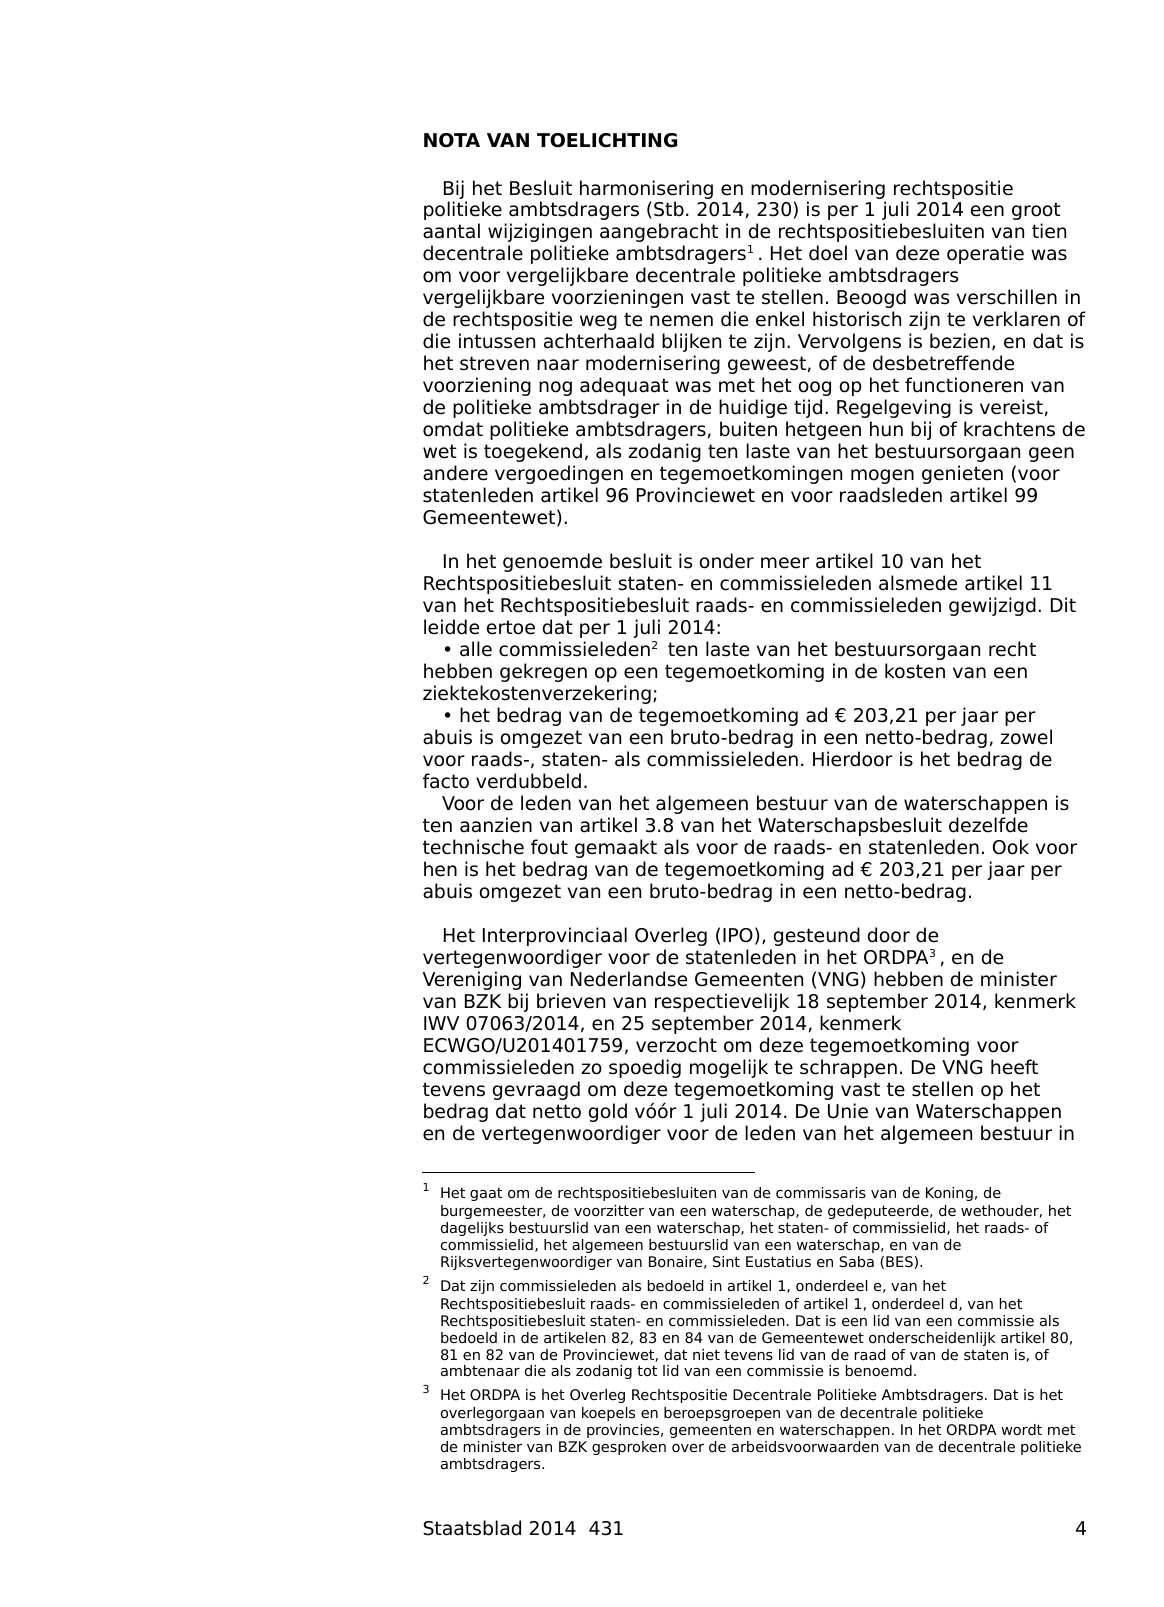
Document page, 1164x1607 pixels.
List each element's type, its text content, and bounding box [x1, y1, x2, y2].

text • het bedrag van de tegemoetkoming ad € 203,21 per jaar per abuis is omgezet van een bruto-bedrag in een netto-bedrag, zowel voor raads-, staten- als commissieleden. Hierdoor is het bedrag de facto verdubbeld. [422, 705, 1087, 793]
text Voor de leden van het algemeen bestuur van de waterschappen is ten aanzien van artikel 3.8 van het Waterschapsbesluit dezelfde technische fout gemaakt als voor de raads- en statenleden. Ook voor hen is het bedrag van de tegemoetkoming ad € 203,21 per jaar per abuis omgezet van een bruto-bedrag in een netto-bedrag. [422, 793, 1087, 903]
text Het gaat om de rechtspositiebesluiten van de commissaris van de Koning, de burgemeester, de voorzitter van een waterschap, de gedeputeerde, de wethouder, het dagelijks bestuurslid van een waterschap, het staten- of commissielid, het raads- of commissielid, het algemeen bestuurslid van een waterschap, en van de Rijksvertegenwoordiger van Bonaire, Sint Eustatius en Saba (BES). [422, 1181, 1087, 1271]
subtitle NOTA VAN TOELICHTING [422, 130, 1087, 152]
text Het Interprovinciaal Overleg (IPO), gesteund door de vertegenwoordiger voor de statenleden in het ORDPA, en de Vereniging van Nederlandse Gemeenten (VNG) hebben de minister van BZK bij brieven van respectievelijk 18 september 2014, kenmerk IWV 07063/2014, en 25 september 2014, kenmerk ECWGO/U201401759, verzocht om deze tegemoetkoming voor commissieleden zo spoedig mogelijk te schrappen. De VNG heeft tevens gevraagd om deze tegemoetkoming vast te stellen op het bedrag dat netto gold vóór 1 juli 2014. De Unie van Waterschappen en de vertegenwoordiger voor de leden van het algemeen bestuur in [422, 925, 1087, 1145]
text Het ORDPA is het Overleg Rechtspositie Decentrale Politieke Ambtsdragers. Dat is het overlegorgaan van koepels en beroepsgroepen van de decentrale politieke ambtsdragers in de provincies, gemeenten en waterschappen. In het ORDPA wordt met de minister van BZK gesproken over de arbeidsvoorwaarden van de decentrale politieke ambtsdragers. [422, 1383, 1087, 1473]
text In het genoemde besluit is onder meer artikel 10 van het Rechtspositiebesluit staten- en commissieleden alsmede artikel 11 van het Rechtspositiebesluit raads- en commissieleden gewijzigd. Dit leidde ertoe dat per 1 juli 2014: [422, 551, 1087, 639]
text Bij het Besluit harmonisering en modernisering rechtspositie politieke ambtsdragers (Stb. 2014, 230) is per 1 juli 2014 een groot aantal wijzigingen aangebracht in de rechtspositiebesluiten van tien decentrale politieke ambtsdragers. Het doel van deze operatie was om voor vergelijkbare decentrale politieke ambtsdragers vergelijkbare voorzieningen vast te stellen. Beoogd was verschillen in de rechtspositie weg te nemen die enkel historisch zijn te verklaren of die intussen achterhaald blijken te zijn. Vervolgens is bezien, en dat is het streven naar modernisering geweest, of de desbetreffende voorziening nog adequaat was met het oog op het functioneren van de politieke ambtsdrager in de huidige tijd. Regelgeving is vereist, omdat politieke ambtsdragers, buiten hetgeen hun bij of krachtens de wet is toegekend, als zodanig ten laste van het bestuursorgaan geen andere vergoedingen en tegemoetkomingen mogen genieten (voor statenleden artikel 96 Provinciewet en voor raadsleden artikel 99 Gemeentewet). [422, 177, 1087, 529]
text • alle commissieleden ten laste van het bestuursorgaan recht hebben gekregen op een tegemoetkoming in de kosten van een ziektekostenverzekering; [422, 639, 1087, 705]
text Dat zijn commissieleden als bedoeld in artikel 1, onderdeel e, van het Rechtspositiebesluit raads- en commissieleden of artikel 1, onderdeel d, van het Rechtspositiebesluit staten- en commissieleden. Dat is een lid van een commissie als bedoeld in de artikelen 82, 83 en 84 van de Gemeentewet onderscheidenlijk artikel 80, 81 en 82 van de Provinciewet, dat niet tevens lid van de raad of van de staten is, of ambtenaar die als zodanig tot lid van een commissie is benoemd. [422, 1274, 1087, 1380]
